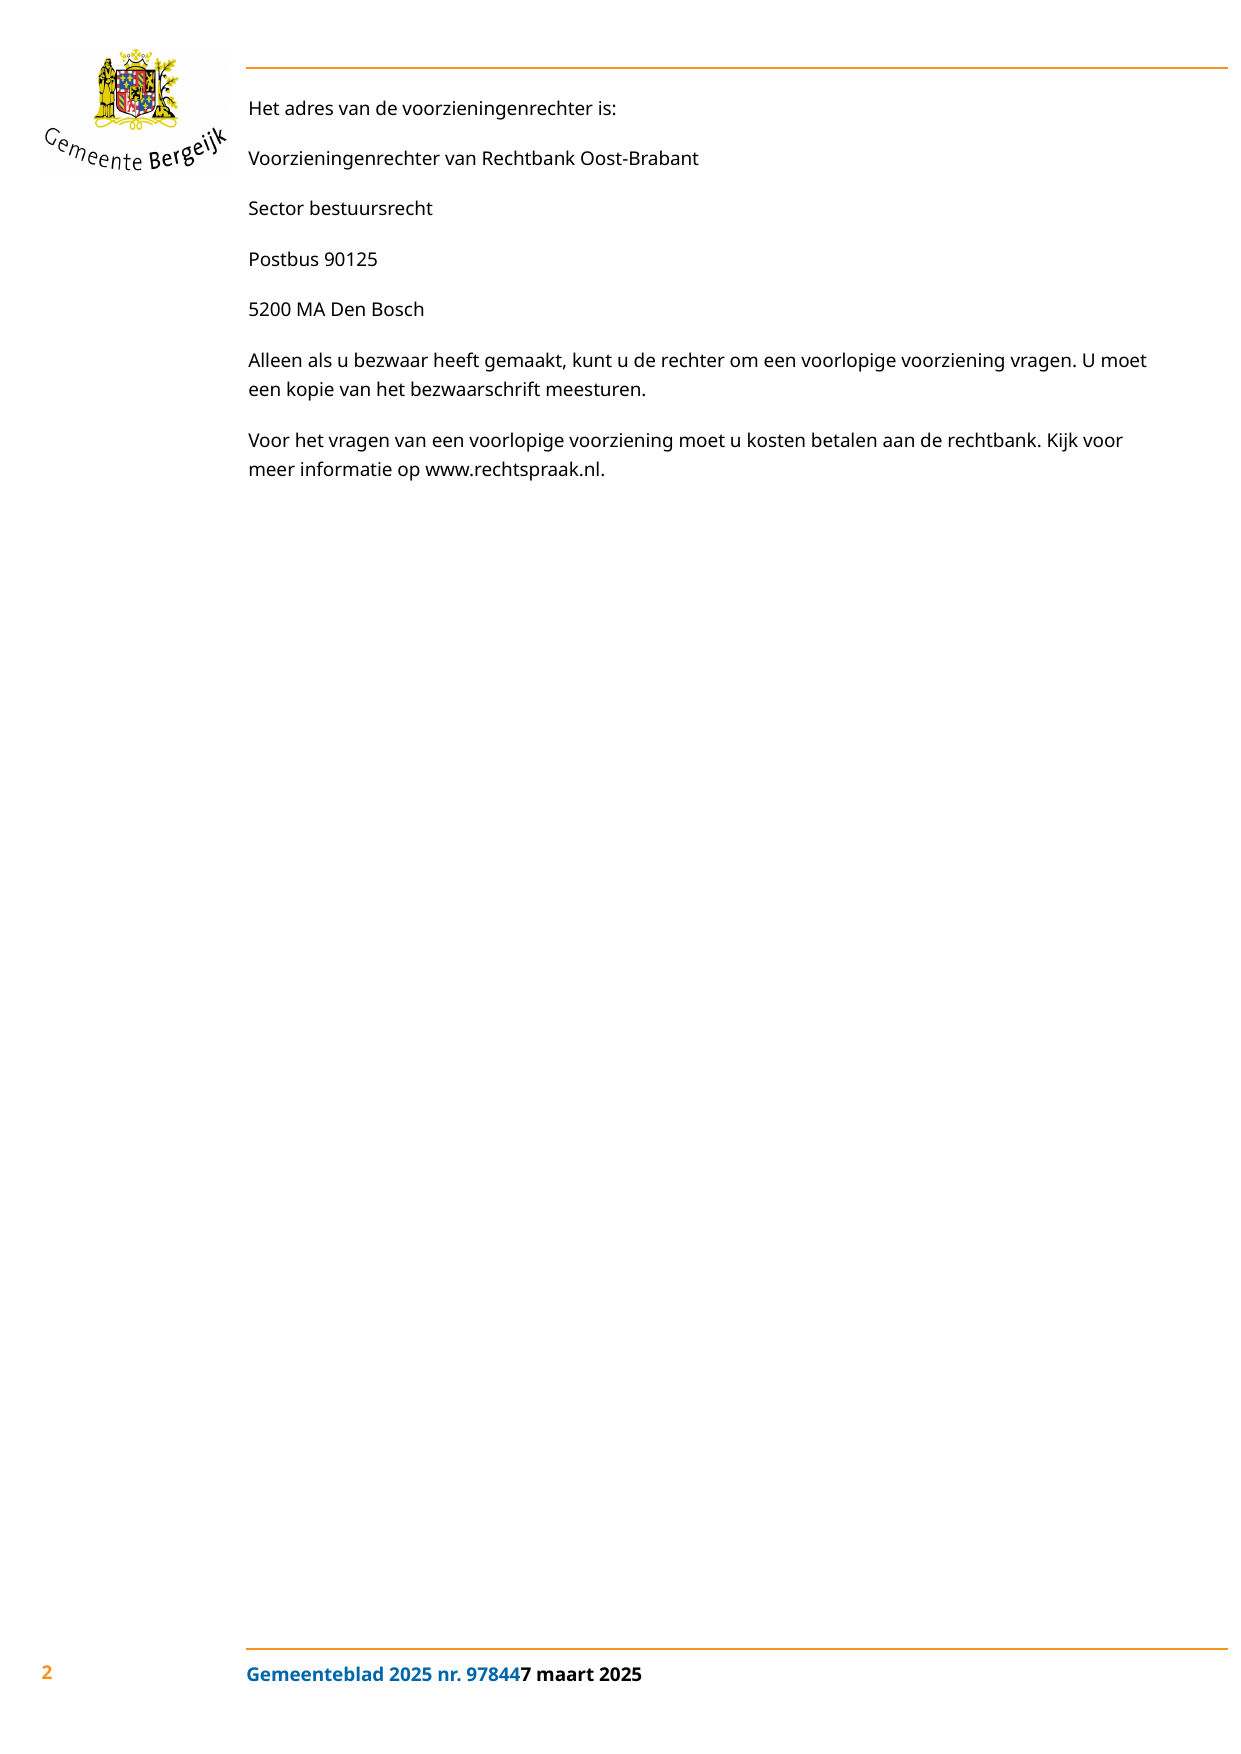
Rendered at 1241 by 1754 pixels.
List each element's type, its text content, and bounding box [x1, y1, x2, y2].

text Alleen als u bezwaar heeft gemaakt, kunt u de rechter om een voorlopige voorziening vragen. U moet een kopie van het bezwaarschrift meesturen. [248, 347, 1152, 402]
text Voorzieningenrechter van Rechtbank Oost-Brabant [248, 145, 1152, 171]
picture [41, 47, 231, 172]
text 5200 MA Den Bosch [248, 296, 1152, 322]
text Postbus 90125 [248, 246, 1152, 272]
text Voor het vragen van een voorlopige voorziening moet u kosten betalen aan de rechtbank. Kijk voor meer informatie op www.rechtspraak.nl. [248, 427, 1152, 482]
text Sector bestuursrecht [248, 196, 1152, 221]
text Het adres van de voorzieningenrechter is: [248, 95, 1152, 121]
